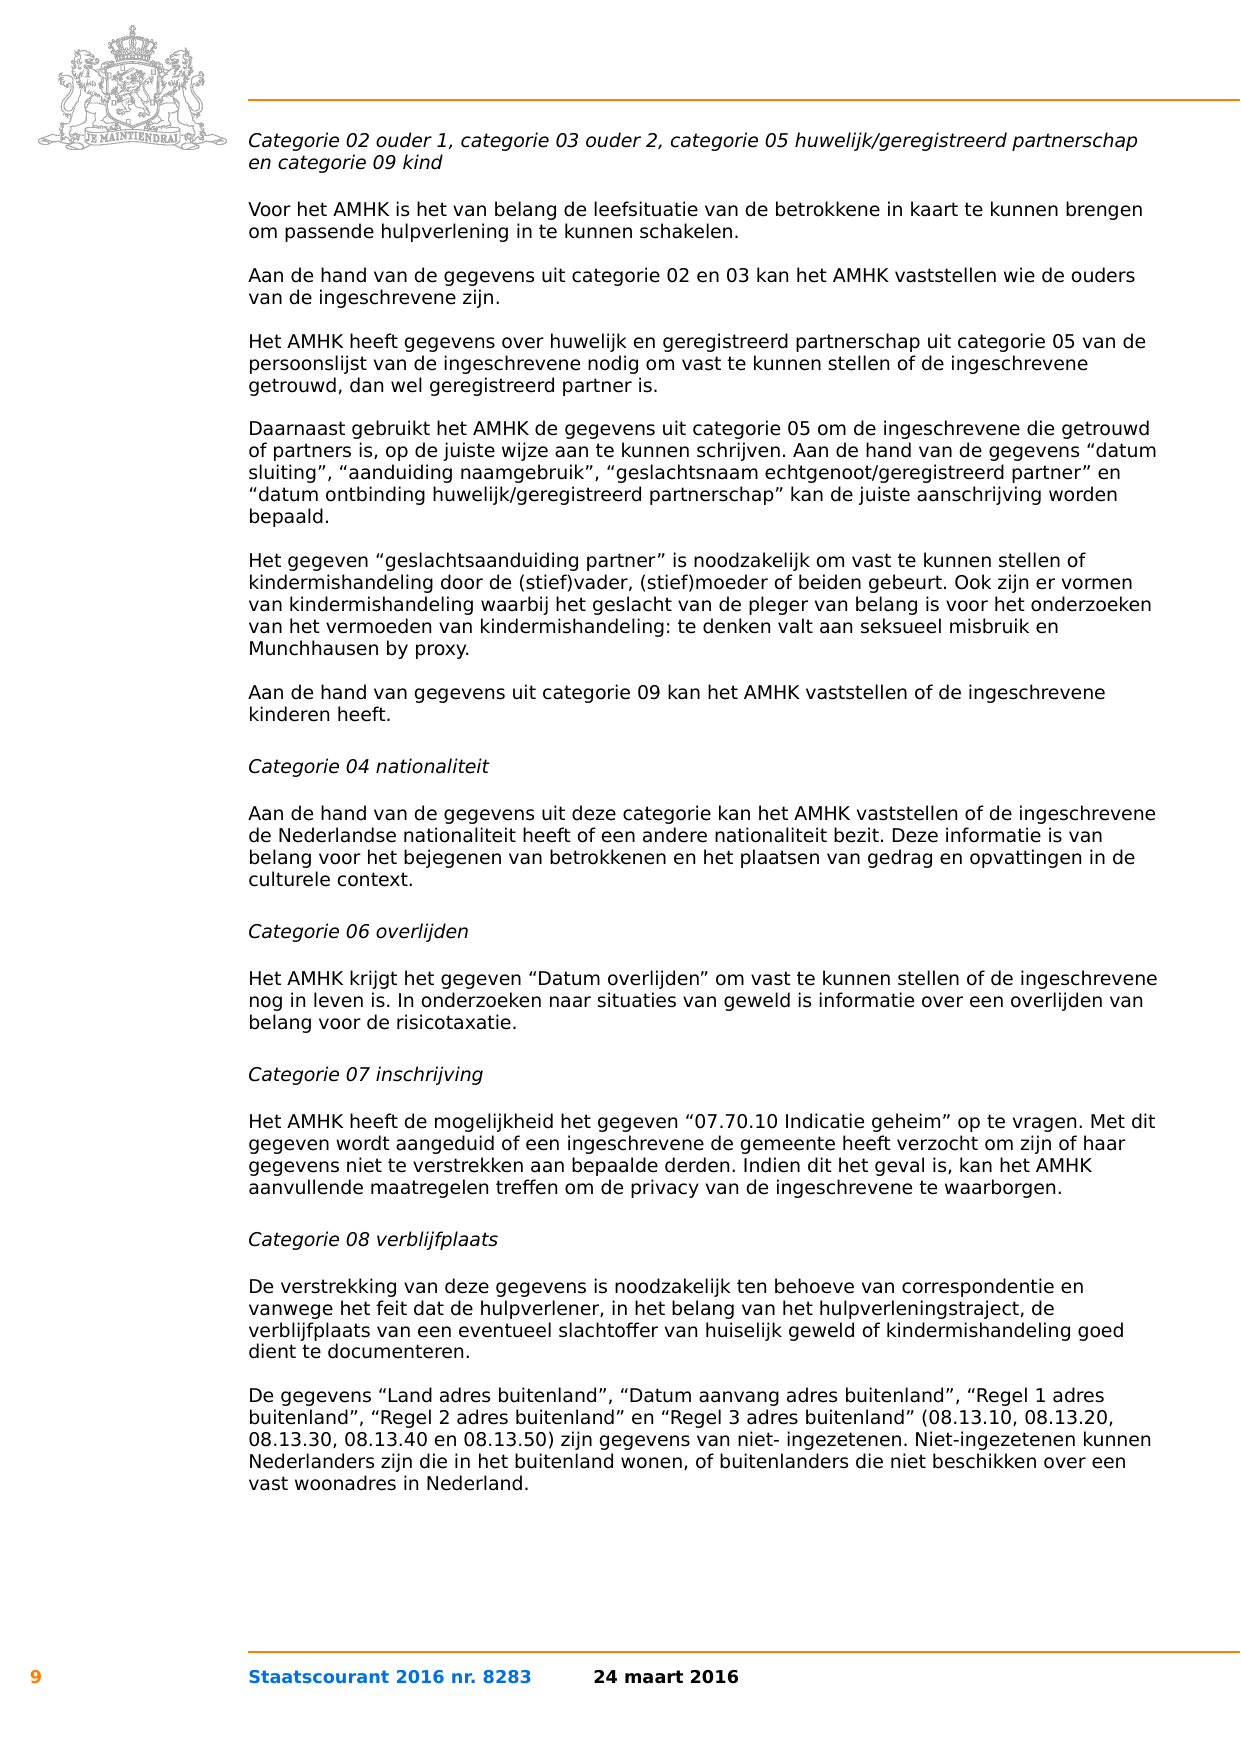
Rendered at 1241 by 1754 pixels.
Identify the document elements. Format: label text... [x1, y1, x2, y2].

subtitle Categorie 02 ouder 1, categorie 03 ouder 2, categorie 05 huwelijk/geregistreerd partnerschap en categorie 09 kind [248, 130, 1163, 174]
text Aan de hand van de gegevens uit categorie 02 en 03 kan het AMHK vaststellen wie de ouders van de ingeschrevene zijn. [248, 265, 1163, 309]
text De gegevens “Land adres buitenland”, “Datum aanvang adres buitenland”, “Regel 1 adres buitenland”, “Regel 2 adres buitenland” en “Regel 3 adres buitenland” (08.13.10, 08.13.20, 08.13.30, 08.13.40 en 08.13.50) zijn gegevens van niet- ingezetenen. Niet-ingezetenen kunnen Nederlanders zijn die in het buitenland wonen, of buitenlanders die niet beschikken over een vast woonadres in Nederland. [248, 1385, 1163, 1495]
subtitle Categorie 08 verblijfplaats [248, 1228, 1163, 1251]
text Aan de hand van gegevens uit categorie 09 kan het AMHK vaststellen of de ingeschrevene kinderen heeft. [248, 682, 1163, 726]
text Aan de hand van de gegevens uit deze categorie kan het AMHK vaststellen of de ingeschrevene de Nederlandse nationaliteit heeft of een andere nationaliteit bezit. Deze informatie is van belang voor het bejegenen van betrokkenen en het plaatsen van gedrag en opvattingen in de culturele context. [248, 803, 1163, 891]
subtitle Categorie 06 overlijden [248, 921, 1163, 943]
text Daarnaast gebruikt het AMHK de gegevens uit categorie 05 om de ingeschrevene die getrouwd of partners is, op de juiste wijze aan te kunnen schrijven. Aan de hand van de gegevens “datum sluiting”, “aanduiding naamgebruik”, “geslachtsnaam echtgenoot/geregistreerd partner” en “datum ontbinding huwelijk/geregistreerd partnerschap” kan de juiste aanschrijving worden bepaald. [248, 418, 1163, 528]
text Het AMHK krijgt het gegeven “Datum overlijden” om vast te kunnen stellen of de ingeschrevene nog in leven is. In onderzoeken naar situaties van geweld is informatie over een overlijden van belang voor de risicotaxatie. [248, 968, 1163, 1034]
picture [38, 25, 227, 150]
subtitle Categorie 07 inschrijving [248, 1064, 1163, 1086]
text Het AMHK heeft gegevens over huwelijk en geregistreerd partnerschap uit categorie 05 van de persoonslijst van de ingeschrevene nodig om vast te kunnen stellen of de ingeschrevene getrouwd, dan wel geregistreerd partner is. [248, 331, 1163, 396]
text De verstrekking van deze gegevens is noodzakelijk ten behoeve van correspondentie en vanwege het feit dat de hulpverlener, in het belang van het hulpverleningstraject, de verblijfplaats van een eventueel slachtoffer van huiselijk geweld of kindermishandeling goed dient te documenteren. [248, 1276, 1163, 1363]
text Het AMHK heeft de mogelijkheid het gegeven “07.70.10 Indicatie geheim” op te vragen. Met dit gegeven wordt aangeduid of een ingeschrevene de gemeente heeft verzocht om zijn of haar gegevens niet te verstrekken aan bepaalde derden. Indien dit het geval is, kan het AMHK aanvullende maatregelen treffen om de privacy van de ingeschrevene te waarborgen. [248, 1111, 1163, 1198]
text Het gegeven “geslachtsaanduiding partner” is noodzakelijk om vast te kunnen stellen of kindermishandeling door de (stief)vader, (stief)moeder of beiden gebeurt. Ook zijn er vormen van kindermishandeling waarbij het geslacht van de pleger van belang is voor het onderzoeken van het vermoeden van kindermishandeling: te denken valt aan seksueel misbruik en Munchhausen by proxy. [248, 550, 1163, 660]
text Voor het AMHK is het van belang de leefsituatie van de betrokkene in kaart te kunnen brengen om passende hulpverlening in te kunnen schakelen. [248, 199, 1163, 243]
subtitle Categorie 04 nationaliteit [248, 756, 1163, 778]
